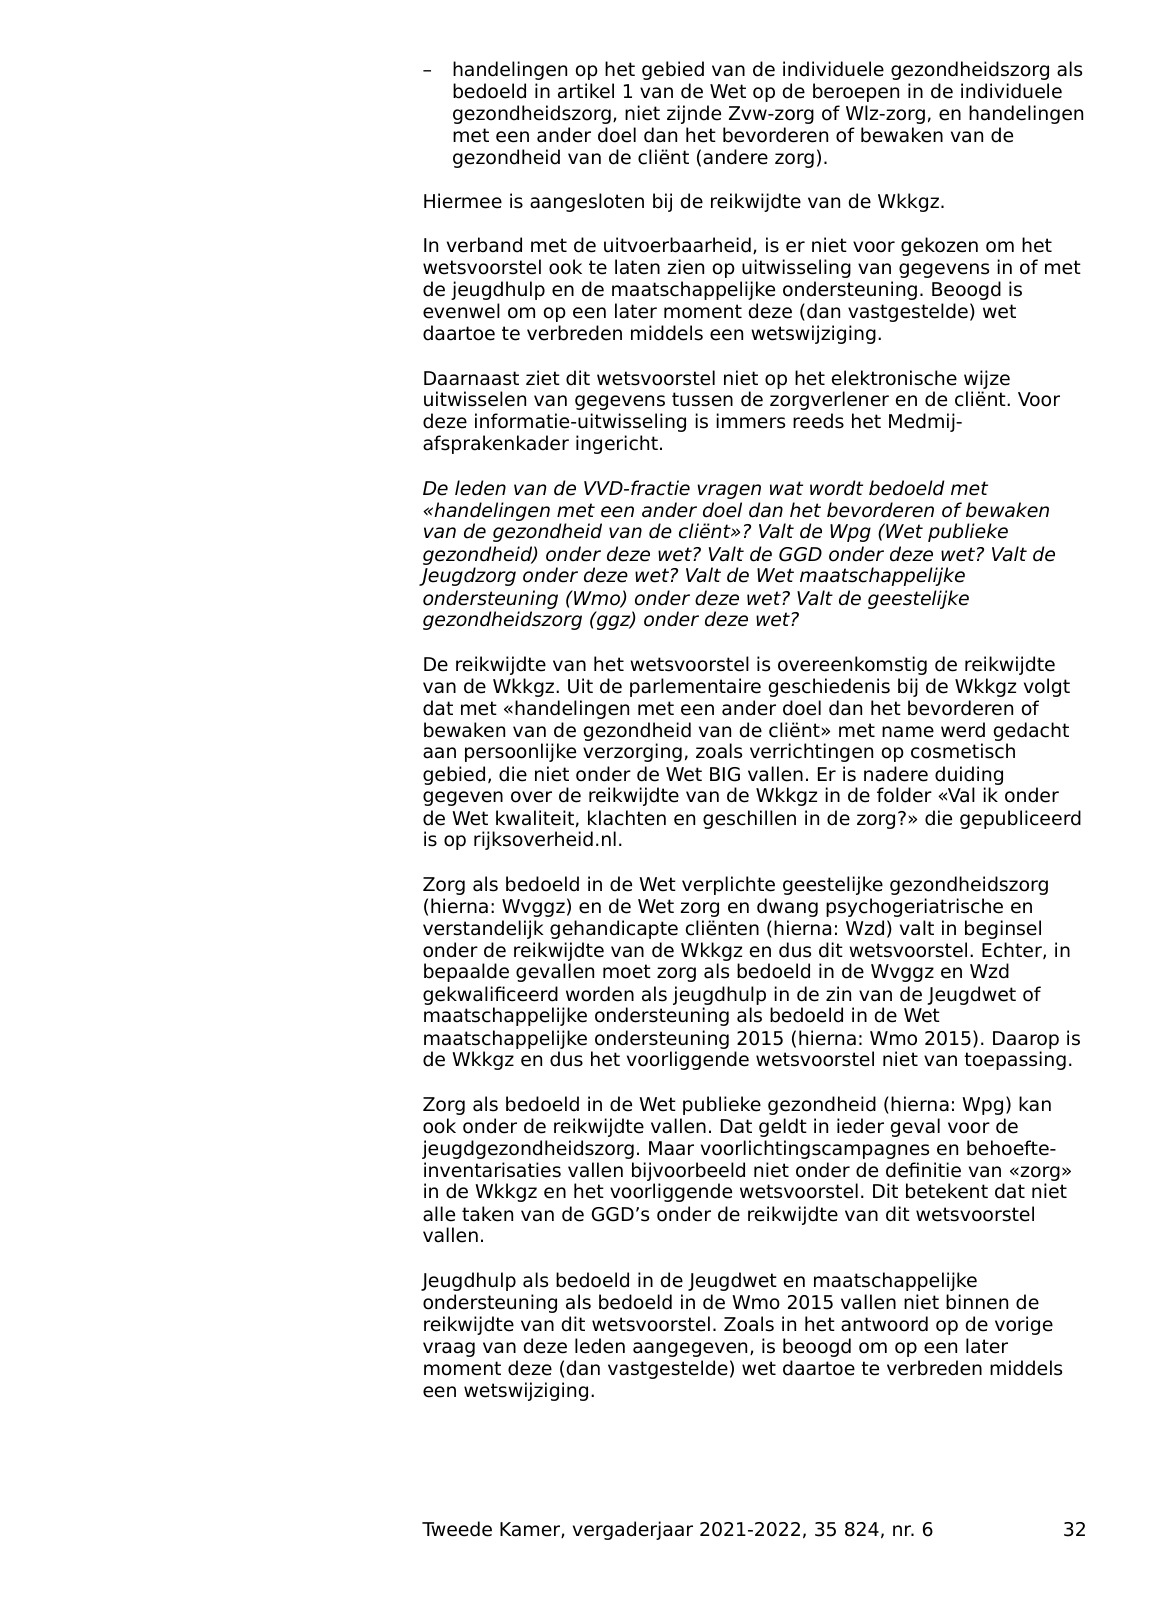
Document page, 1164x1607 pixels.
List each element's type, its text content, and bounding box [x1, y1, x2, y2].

text – handelingen op het gebied van de individuele gezondheidszorg als bedoeld in artikel 1 van de Wet op de beroepen in de individuele gezondheidszorg, niet zijnde Zvw-zorg of Wlz-zorg, en handelingen met een ander doel dan het bevorderen of bewaken van de gezondheid van de cliënt (andere zorg). [422, 59, 1087, 169]
text Zorg als bedoeld in de Wet publieke gezondheid (hierna: Wpg) kan ook onder de reikwijdte vallen. Dat geldt in ieder geval voor de jeugdgezondheidszorg. Maar voorlichtingscampagnes en behoefte-inventarisaties vallen bijvoorbeeld niet onder de definitie van «zorg» in de Wkkgz en het voorliggende wetsvoorstel. Dit betekent dat niet alle taken van de GGD’s onder de reikwijdte van dit wetsvoorstel vallen. [422, 1093, 1087, 1247]
text Jeugdhulp als bedoeld in de Jeugdwet en maatschappelijke ondersteuning als bedoeld in de Wmo 2015 vallen niet binnen de reikwijdte van dit wetsvoorstel. Zoals in het antwoord op de vorige vraag van deze leden aangegeven, is beoogd om op een later moment deze (dan vastgestelde) wet daartoe te verbreden middels een wetswijziging. [422, 1269, 1087, 1401]
text De leden van de VVD-fractie vragen wat wordt bedoeld met «handelingen met een ander doel dan het bevorderen of bewaken van de gezondheid van de cliënt»? Valt de Wpg (Wet publieke gezondheid) onder deze wet? Valt de GGD onder deze wet? Valt de Jeugdzorg onder deze wet? Valt de Wet maatschappelijke ondersteuning (Wmo) onder deze wet? Valt de geestelijke gezondheidszorg (ggz) onder deze wet? [422, 477, 1087, 631]
text In verband met de uitvoerbaarheid, is er niet voor gekozen om het wetsvoorstel ook te laten zien op uitwisseling van gegevens in of met de jeugdhulp en de maatschappelijke ondersteuning. Beoogd is evenwel om op een later moment deze (dan vastgestelde) wet daartoe te verbreden middels een wetswijziging. [422, 235, 1087, 345]
text Daarnaast ziet dit wetsvoorstel niet op het elektronische wijze uitwisselen van gegevens tussen de zorgverlener en de cliënt. Voor deze informatie-uitwisseling is immers reeds het Medmij-afsprakenkader ingericht. [422, 367, 1087, 455]
text Hiermee is aangesloten bij de reikwijdte van de Wkkgz. [422, 191, 1087, 213]
text Zorg als bedoeld in de Wet verplichte geestelijke gezondheidszorg (hierna: Wvggz) en de Wet zorg en dwang psychogeriatrische en verstandelijk gehandicapte cliënten (hierna: Wzd) valt in beginsel onder de reikwijdte van de Wkkgz en dus dit wetsvoorstel. Echter, in bepaalde gevallen moet zorg als bedoeld in de Wvggz en Wzd gekwalificeerd worden als jeugdhulp in de zin van de Jeugdwet of maatschappelijke ondersteuning als bedoeld in de Wet maatschappelijke ondersteuning 2015 (hierna: Wmo 2015). Daarop is de Wkkgz en dus het voorliggende wetsvoorstel niet van toepassing. [422, 873, 1087, 1071]
text De reikwijdte van het wetsvoorstel is overeenkomstig de reikwijdte van de Wkkgz. Uit de parlementaire geschiedenis bij de Wkkgz volgt dat met «handelingen met een ander doel dan het bevorderen of bewaken van de gezondheid van de cliënt» met name werd gedacht aan persoonlijke verzorging, zoals verrichtingen op cosmetisch gebied, die niet onder de Wet BIG vallen. Er is nadere duiding gegeven over de reikwijdte van de Wkkgz in de folder «Val ik onder de Wet kwaliteit, klachten en geschillen in de zorg?» die gepubliceerd is op rijksoverheid.nl. [422, 653, 1087, 851]
